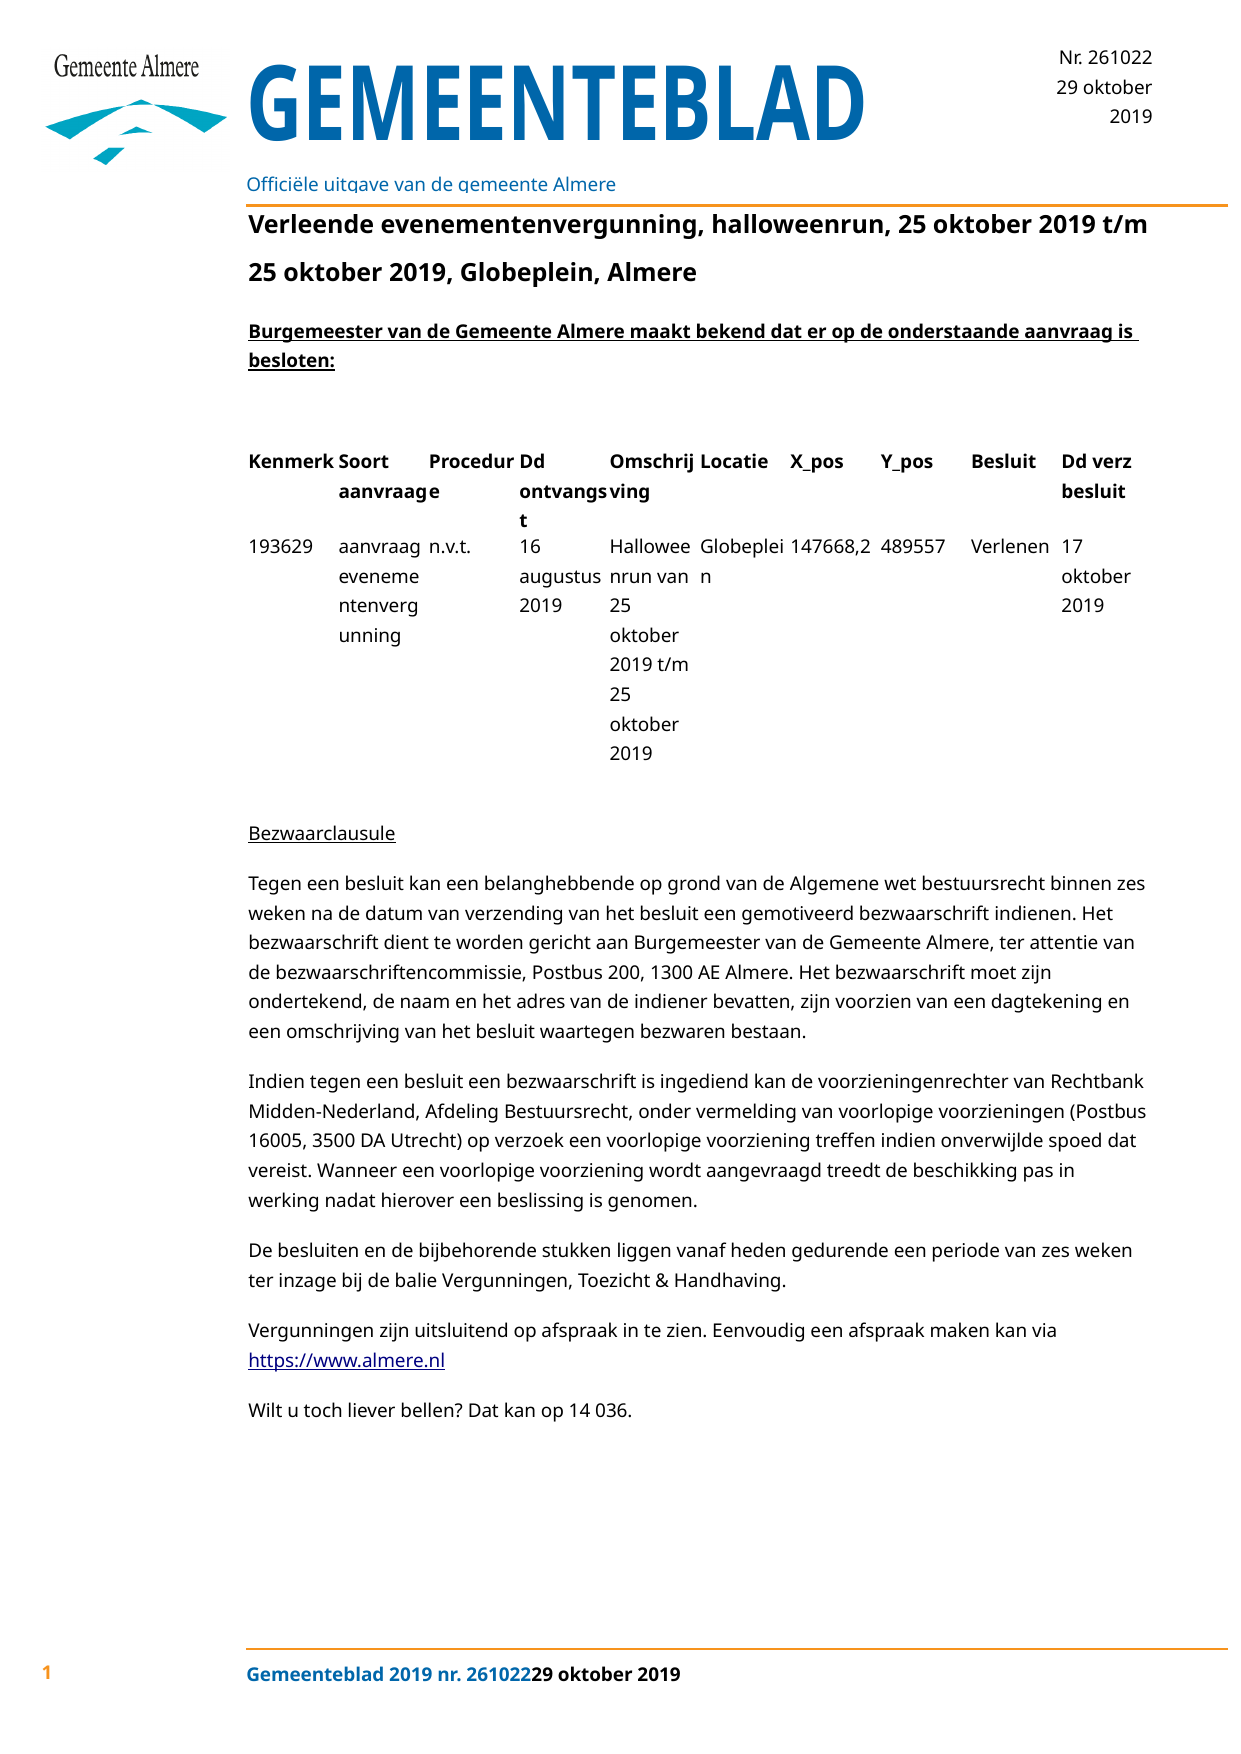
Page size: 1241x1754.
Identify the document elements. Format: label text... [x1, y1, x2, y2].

text De besluiten en de bijbehorende stukken liggen vanaf heden gedurende een periode van zes weken ter inzage bij de balie Vergunningen, Toezicht & Handhaving. [248, 1237, 1152, 1293]
table_header Locatie [700, 449, 790, 533]
table_header Kenmerk [248, 449, 338, 533]
table_cell 489557 [881, 533, 971, 766]
text Vergunningen zijn uitsluitend op afspraak in te zien. Eenvoudig een afspraak maken kan via https://www.almere.nl [248, 1317, 1152, 1373]
text Indien tegen een besluit een bezwaarschrift is ingediend kan de voorzieningenrechter van Rechtbank Midden-Nederland, Afdeling Bestuursrecht, onder vermelding van voorlopige voorzieningen (Postbus 16005, 3500 DA Utrecht) op verzoek een voorlopige voorziening treffen indien onverwijlde spoed dat vereist. Wanneer een voorlopige voorziening wordt aangevraagd treedt de beschikking pas in werking nadat hierover een beslissing is genomen. [248, 1068, 1152, 1213]
table_cell 17 oktober 2019 [1061, 533, 1152, 766]
table_cell Halloweenrun van 25 oktober 2019 t/m 25 oktober 2019 [609, 533, 700, 766]
table_cell 16 augustus 2019 [519, 533, 609, 766]
table_cell n.v.t. [429, 533, 519, 766]
text Verleende evenementenvergunning, halloweenrun, 25 oktober 2019 t/m 25 oktober 2019, Globeplein, Almere [248, 207, 1152, 288]
table_cell Globeplein [700, 533, 790, 766]
text Wilt u toch liever bellen? Dat kan op 14 036. [248, 1397, 1152, 1423]
table_cell Verlenen [971, 533, 1061, 766]
table_header X_pos [790, 449, 881, 533]
text Tegen een besluit kan een belanghebbende op grond van de Algemene wet bestuursrecht binnen zes weken na de datum van verzending van het besluit een gemotiveerd bezwaarschrift indienen. Het bezwaarschrift dient te worden gericht aan Burgemeester van de Gemeente Almere, ter attentie van de bezwaarschriftencommissie, Postbus 200, 1300 AE Almere. Het bezwaarschrift moet zijn ondertekend, de naam en het adres van de indiener bevatten, zijn voorzien van een dagtekening en een omschrijving van het besluit waartegen bezwaren bestaan. [248, 870, 1152, 1044]
table_header Dd ontvangst [519, 449, 609, 533]
table_cell 193629 [248, 533, 338, 766]
text Burgemeester van de Gemeente Almere maakt bekend dat er op de onderstaande aanvraag is besloten: [248, 318, 1152, 373]
table_cell 147668,2 [790, 533, 881, 766]
picture [41, 47, 231, 172]
text Bezwaarclausule [248, 820, 1152, 846]
table_header Besluit [971, 449, 1061, 533]
table_header Procedure [429, 449, 519, 533]
table_header Soort aanvraag [338, 449, 429, 533]
table_header Omschrijving [609, 449, 700, 533]
table_cell aanvraag evenementenvergunning [338, 533, 429, 766]
table_header Y_pos [881, 449, 971, 533]
table_header Dd verz besluit [1061, 449, 1152, 533]
